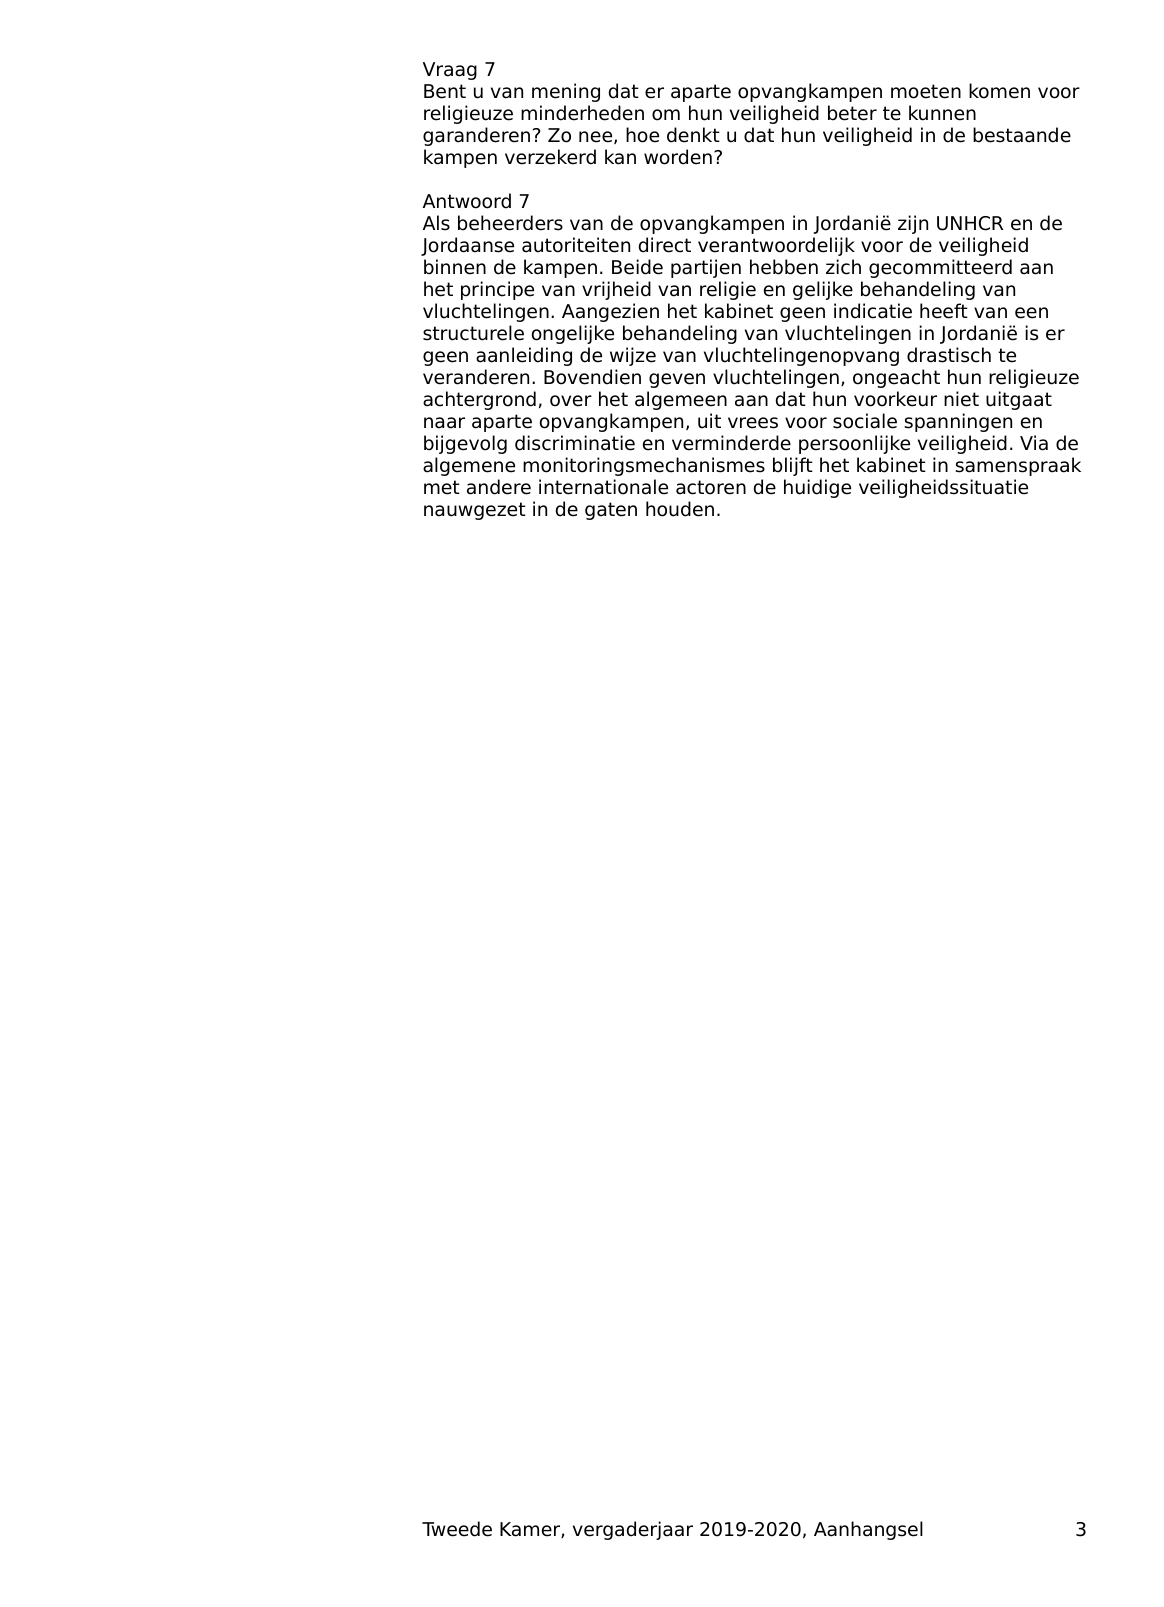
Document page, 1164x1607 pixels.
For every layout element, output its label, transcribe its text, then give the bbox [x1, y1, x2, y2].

text Antwoord 7 [422, 191, 1087, 213]
text Vraag 7 [422, 59, 1087, 81]
text Bent u van mening dat er aparte opvangkampen moeten komen voor religieuze minderheden om hun veiligheid beter te kunnen garanderen? Zo nee, hoe denkt u dat hun veiligheid in de bestaande kampen verzekerd kan worden? [422, 81, 1087, 169]
text Als beheerders van de opvangkampen in Jordanië zijn UNHCR en de Jordaanse autoriteiten direct verantwoordelijk voor de veiligheid binnen de kampen. Beide partijen hebben zich gecommitteerd aan het principe van vrijheid van religie en gelijke behandeling van vluchtelingen. Aangezien het kabinet geen indicatie heeft van een structurele ongelijke behandeling van vluchtelingen in Jordanië is er geen aanleiding de wijze van vluchtelingenopvang drastisch te veranderen. Bovendien geven vluchtelingen, ongeacht hun religieuze achtergrond, over het algemeen aan dat hun voorkeur niet uitgaat naar aparte opvangkampen, uit vrees voor sociale spanningen en bijgevolg discriminatie en verminderde persoonlijke veiligheid. Via de algemene monitoringsmechanismes blijft het kabinet in samenspraak met andere internationale actoren de huidige veiligheidssituatie nauwgezet in de gaten houden. [422, 213, 1087, 521]
